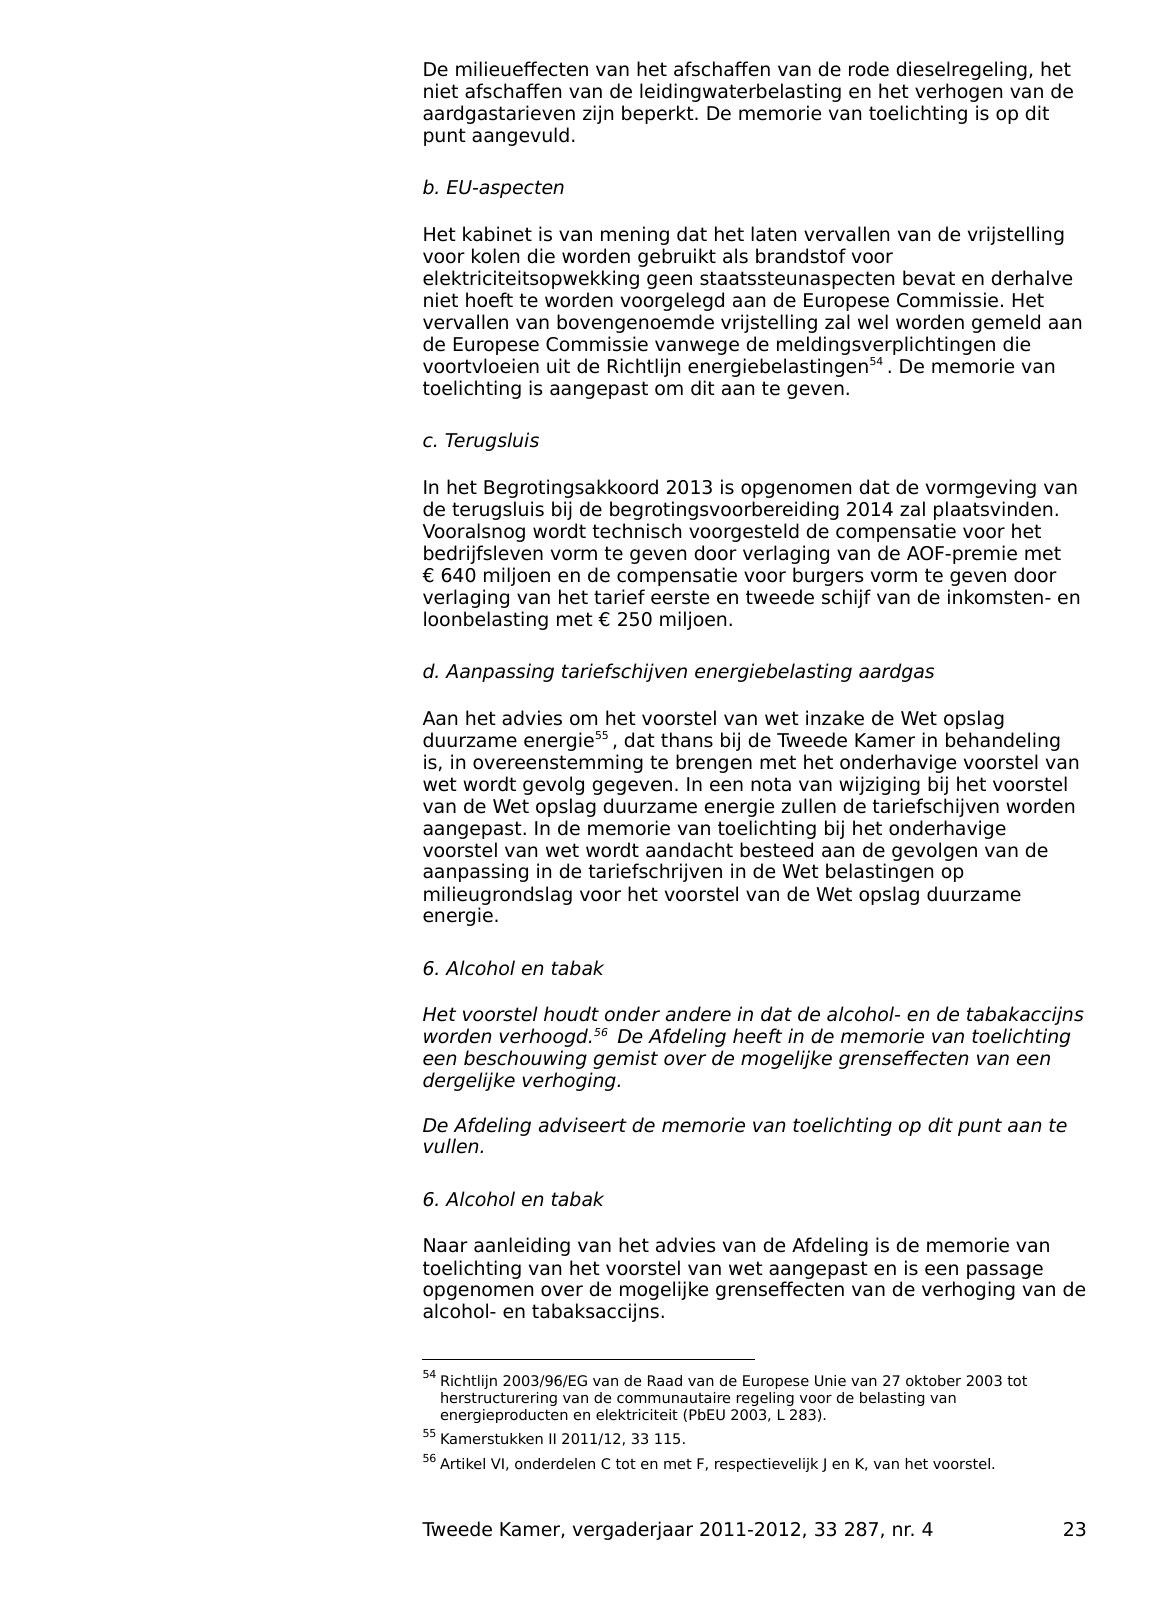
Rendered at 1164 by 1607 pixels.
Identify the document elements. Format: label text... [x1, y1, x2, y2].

text Het voorstel houdt onder andere in dat de alcohol- en de tabakaccijns worden verhoogd. De Afdeling heeft in de memorie van toelichting een beschouwing gemist over de mogelijke grenseffecten van een dergelijke verhoging. [422, 1004, 1087, 1092]
text Artikel VI, onderdelen C tot en met F, respectievelijk J en K, van het voorstel. [422, 1452, 1087, 1474]
text Aan het advies om het voorstel van wet inzake de Wet opslag duurzame energie, dat thans bij de Tweede Kamer in behandeling is, in overeenstemming te brengen met het onderhavige voorstel van wet wordt gevolg gegeven. In een nota van wijziging bij het voorstel van de Wet opslag duurzame energie zullen de tariefschijven worden aangepast. In de memorie van toelichting bij het onderhavige voorstel van wet wordt aandacht besteed aan de gevolgen van de aanpassing in de tariefschrijven in de Wet belastingen op milieugrondslag voor het voorstel van de Wet opslag duurzame energie. [422, 708, 1087, 927]
text In het Begrotingsakkoord 2013 is opgenomen dat de vormgeving van de terugsluis bij de begrotingsvoorbereiding 2014 zal plaatsvinden. Vooralsnog wordt technisch voorgesteld de compensatie voor het bedrijfsleven vorm te geven door verlaging van de AOF-premie met € 640 miljoen en de compensatie voor burgers vorm te geven door verlaging van het tarief eerste en tweede schijf van de inkomsten- en loonbelasting met € 250 miljoen. [422, 477, 1087, 631]
subtitle b. EU-aspecten [422, 177, 1087, 199]
text Kamerstukken II 2011/12, 33 115. [422, 1427, 1087, 1449]
text Het kabinet is van mening dat het laten vervallen van de vrijstelling voor kolen die worden gebruikt als brandstof voor elektriciteitsopwekking geen staatssteunaspecten bevat en derhalve niet hoeft te worden voorgelegd aan de Europese Commissie. Het vervallen van bovengenoemde vrijstelling zal wel worden gemeld aan de Europese Commissie vanwege de meldingsverplichtingen die voortvloeien uit de Richtlijn energiebelastingen. De memorie van toelichting is aangepast om dit aan te geven. [422, 224, 1087, 400]
text Richtlijn 2003/96/EG van de Raad van de Europese Unie van 27 oktober 2003 tot herstructurering van de communautaire regeling voor de belasting van energieproducten en elektriciteit (PbEU 2003, L 283). [422, 1368, 1087, 1424]
subtitle c. Terugsluis [422, 430, 1087, 452]
subtitle 6. Alcohol en tabak [422, 957, 1087, 979]
text De Afdeling adviseert de memorie van toelichting op dit punt aan te vullen. [422, 1114, 1087, 1158]
text De milieueffecten van het afschaffen van de rode dieselregeling, het niet afschaffen van de leidingwaterbelasting en het verhogen van de aardgastarieven zijn beperkt. De memorie van toelichting is op dit punt aangevuld. [422, 59, 1087, 147]
subtitle 6. Alcohol en tabak [422, 1188, 1087, 1210]
subtitle d. Aanpassing tariefschijven energiebelasting aardgas [422, 661, 1087, 683]
text Naar aanleiding van het advies van de Afdeling is de memorie van toelichting van het voorstel van wet aangepast en is een passage opgenomen over de mogelijke grenseffecten van de verhoging van de alcohol- en tabaksaccijns. [422, 1235, 1087, 1323]
